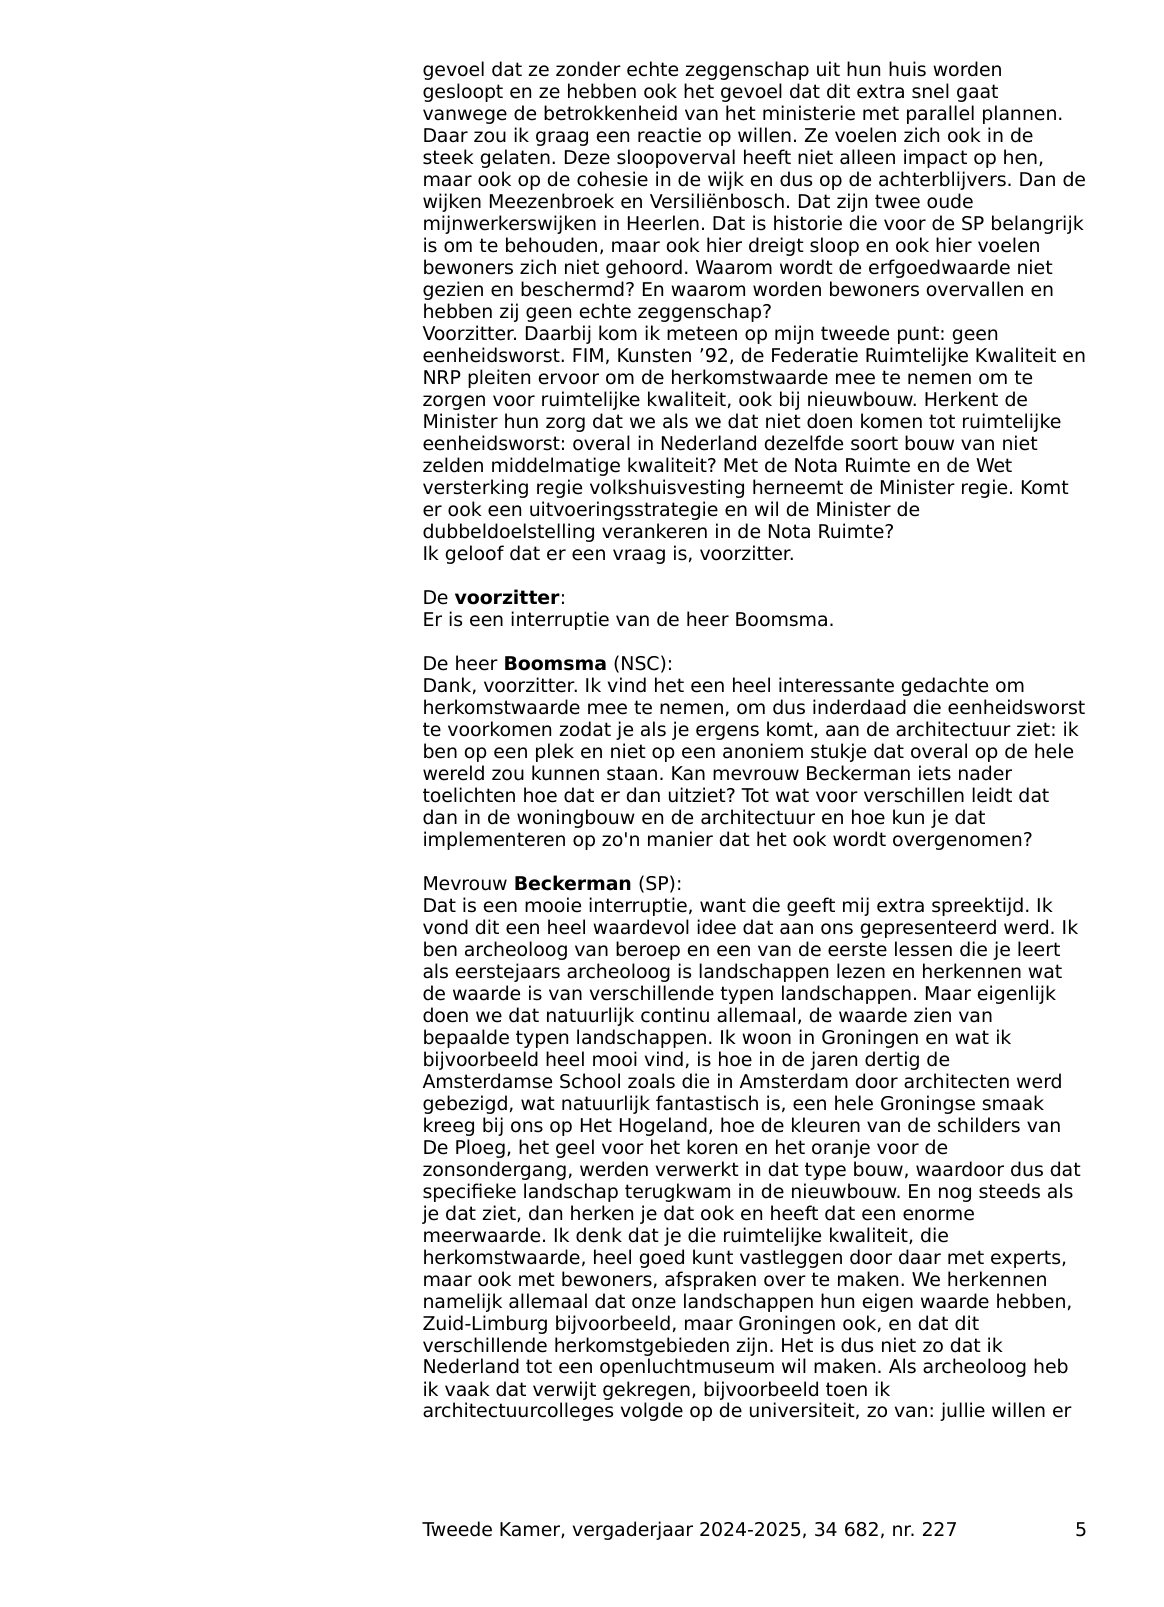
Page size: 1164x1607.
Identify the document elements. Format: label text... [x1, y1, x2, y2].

text gevoel dat ze zonder echte zeggenschap uit hun huis worden gesloopt en ze hebben ook het gevoel dat dit extra snel gaat vanwege de betrokkenheid van het ministerie met parallel plannen. Daar zou ik graag een reactie op willen. Ze voelen zich ook in de steek gelaten. Deze sloopoverval heeft niet alleen impact op hen, maar ook op de cohesie in de wijk en dus op de achterblijvers. Dan de wijken Meezenbroek en Versiliënbosch. Dat zijn twee oude mijnwerkerswijken in Heerlen. Dat is historie die voor de SP belangrijk is om te behouden, maar ook hier dreigt sloop en ook hier voelen bewoners zich niet gehoord. Waarom wordt de erfgoedwaarde niet gezien en beschermd? En waarom worden bewoners overvallen en hebben zij geen echte zeggenschap? [422, 59, 1087, 323]
text Mevrouw Beckerman (SP): [422, 873, 1087, 895]
text De voorzitter: [422, 587, 1087, 609]
text Dat is een mooie interruptie, want die geeft mij extra spreektijd. Ik vond dit een heel waardevol idee dat aan ons gepresenteerd werd. Ik ben archeoloog van beroep en een van de eerste lessen die je leert als eerstejaars archeoloog is landschappen lezen en herkennen wat de waarde is van verschillende typen landschappen. Maar eigenlijk doen we dat natuurlijk continu allemaal, de waarde zien van bepaalde typen landschappen. Ik woon in Groningen en wat ik bijvoorbeeld heel mooi vind, is hoe in de jaren dertig de Amsterdamse School zoals die in Amsterdam door architecten werd gebezigd, wat natuurlijk fantastisch is, een hele Groningse smaak kreeg bij ons op Het Hogeland, hoe de kleuren van de schilders van De Ploeg, het geel voor het koren en het oranje voor de zonsondergang, werden verwerkt in dat type bouw, waardoor dus dat specifieke landschap terugkwam in de nieuwbouw. En nog steeds als je dat ziet, dan herken je dat ook en heeft dat een enorme meerwaarde. Ik denk dat je die ruimtelijke kwaliteit, die herkomstwaarde, heel goed kunt vastleggen door daar met experts, maar ook met bewoners, afspraken over te maken. We herkennen namelijk allemaal dat onze landschappen hun eigen waarde hebben, Zuid-Limburg bijvoorbeeld, maar Groningen ook, en dat dit verschillende herkomstgebieden zijn. Het is dus niet zo dat ik Nederland tot een openluchtmuseum wil maken. Als archeoloog heb ik vaak dat verwijt gekregen, bijvoorbeeld toen ik architectuurcolleges volgde op de universiteit, zo van: jullie willen er [422, 895, 1087, 1422]
text Ik geloof dat er een vraag is, voorzitter. [422, 543, 1087, 564]
text Voorzitter. Daarbij kom ik meteen op mijn tweede punt: geen eenheidsworst. FIM, Kunsten ’92, de Federatie Ruimtelijke Kwaliteit en NRP pleiten ervoor om de herkomstwaarde mee te nemen om te zorgen voor ruimtelijke kwaliteit, ook bij nieuwbouw. Herkent de Minister hun zorg dat we als we dat niet doen komen tot ruimtelijke eenheidsworst: overal in Nederland dezelfde soort bouw van niet zelden middelmatige kwaliteit? Met de Nota Ruimte en de Wet versterking regie volkshuisvesting herneemt de Minister regie. Komt er ook een uitvoeringsstrategie en wil de Minister de dubbeldoelstelling verankeren in de Nota Ruimte? [422, 323, 1087, 543]
text Er is een interruptie van de heer Boomsma. [422, 609, 1087, 631]
text Dank, voorzitter. Ik vind het een heel interessante gedachte om herkomstwaarde mee te nemen, om dus inderdaad die eenheidsworst te voorkomen zodat je als je ergens komt, aan de architectuur ziet: ik ben op een plek en niet op een anoniem stukje dat overal op de hele wereld zou kunnen staan. Kan mevrouw Beckerman iets nader toelichten hoe dat er dan uitziet? Tot wat voor verschillen leidt dat dan in de woningbouw en de architectuur en hoe kun je dat implementeren op zo'n manier dat het ook wordt overgenomen? [422, 675, 1087, 851]
text De heer Boomsma (NSC): [422, 653, 1087, 675]
